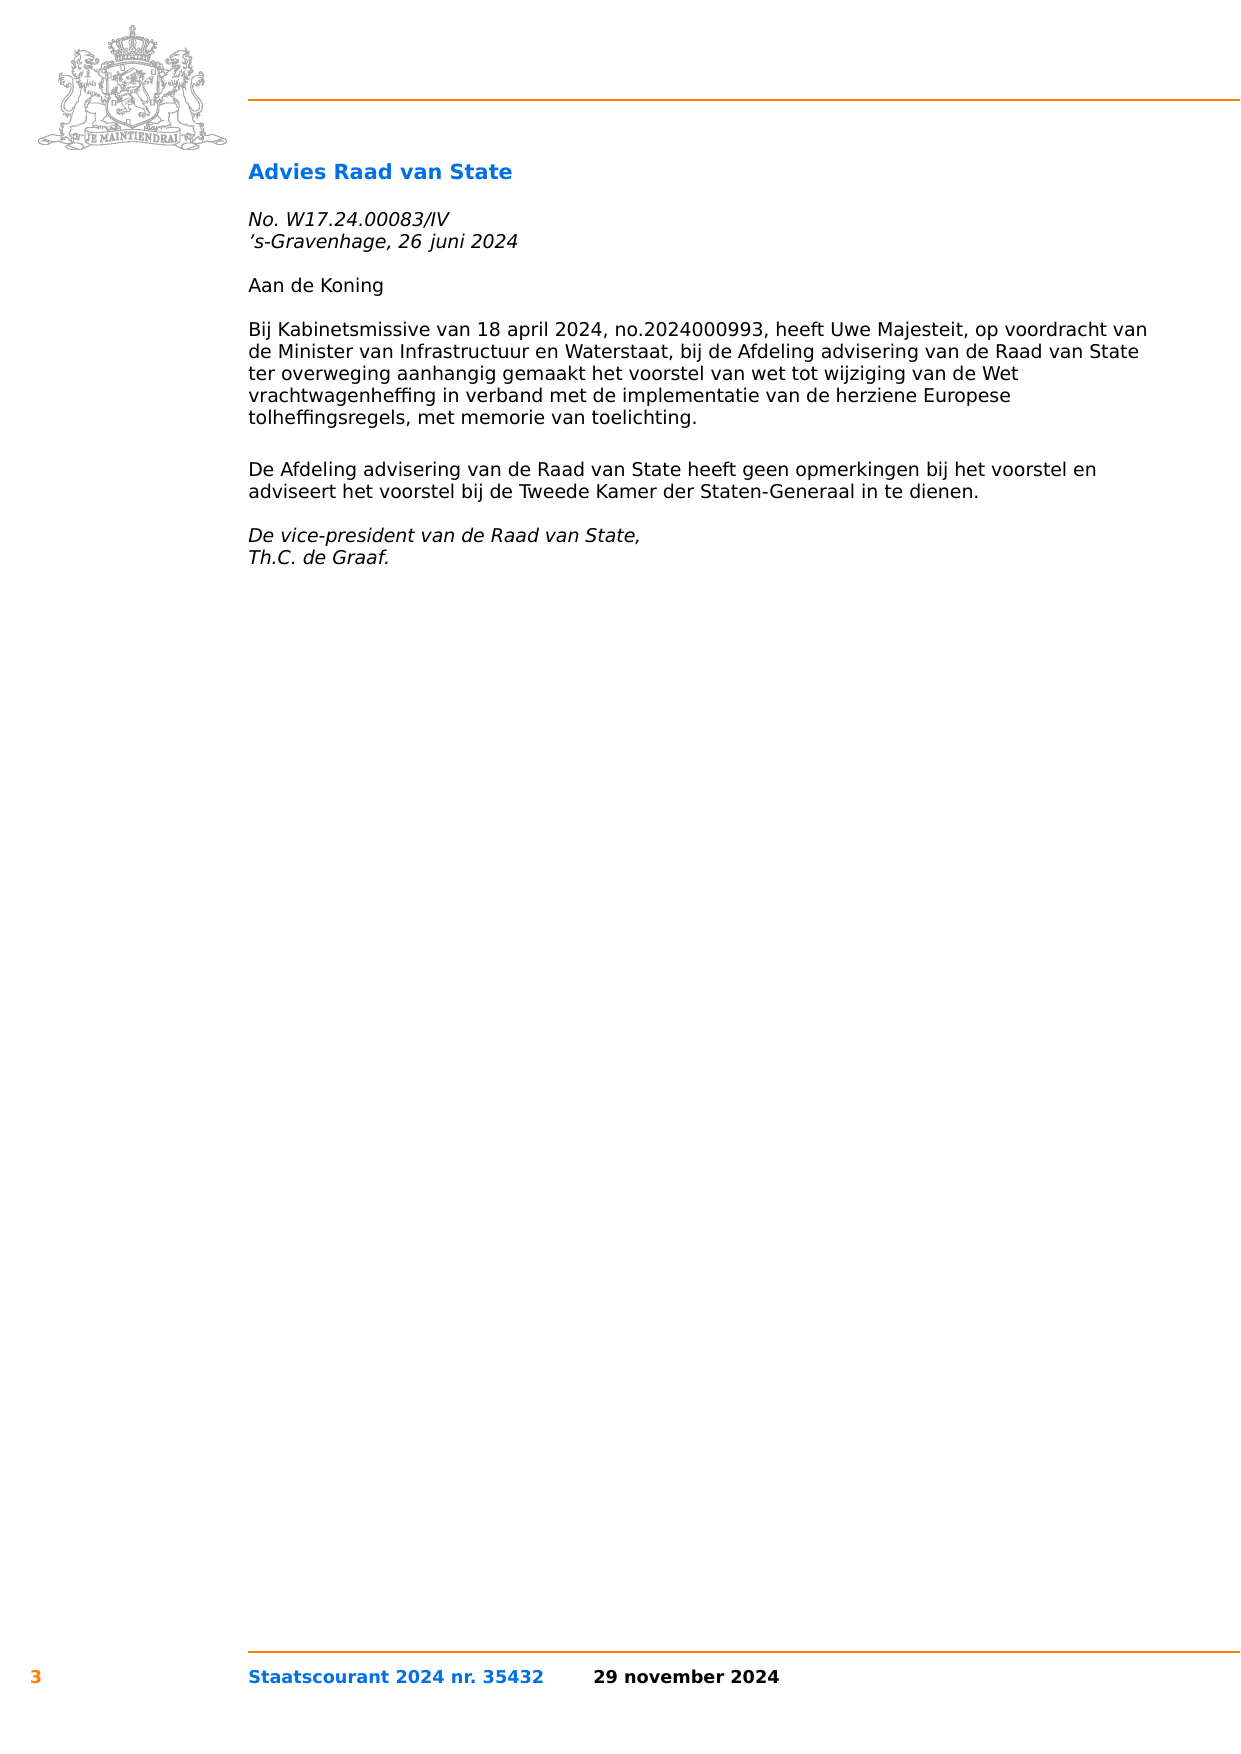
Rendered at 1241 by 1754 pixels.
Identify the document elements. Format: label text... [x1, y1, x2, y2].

text ’s-Gravenhage, 26 juni 2024 [248, 231, 1163, 253]
text De vice-president van de Raad van State, Th.C. de Graaf. [248, 524, 1163, 568]
text No. W17.24.00083/IV [248, 209, 1163, 231]
text Bij Kabinetsmissive van 18 april 2024, no.2024000993, heeft Uwe Majesteit, op voordracht van de Minister van Infrastructuur en Waterstaat, bij de Afdeling advisering van de Raad van State ter overweging aanhangig gemaakt het voorstel van wet tot wijziging van de Wet vrachtwagenheffing in verband met de implementatie van de herziene Europese tolheffingsregels, met memorie van toelichting. [248, 319, 1163, 429]
picture [38, 25, 227, 150]
text Aan de Koning [248, 275, 1163, 297]
text De Afdeling advisering van de Raad van State heeft geen opmerkingen bij het voorstel en adviseert het voorstel bij de Tweede Kamer der Staten-Generaal in te dienen. [248, 459, 1163, 503]
subtitle Advies Raad van State [248, 160, 1163, 184]
